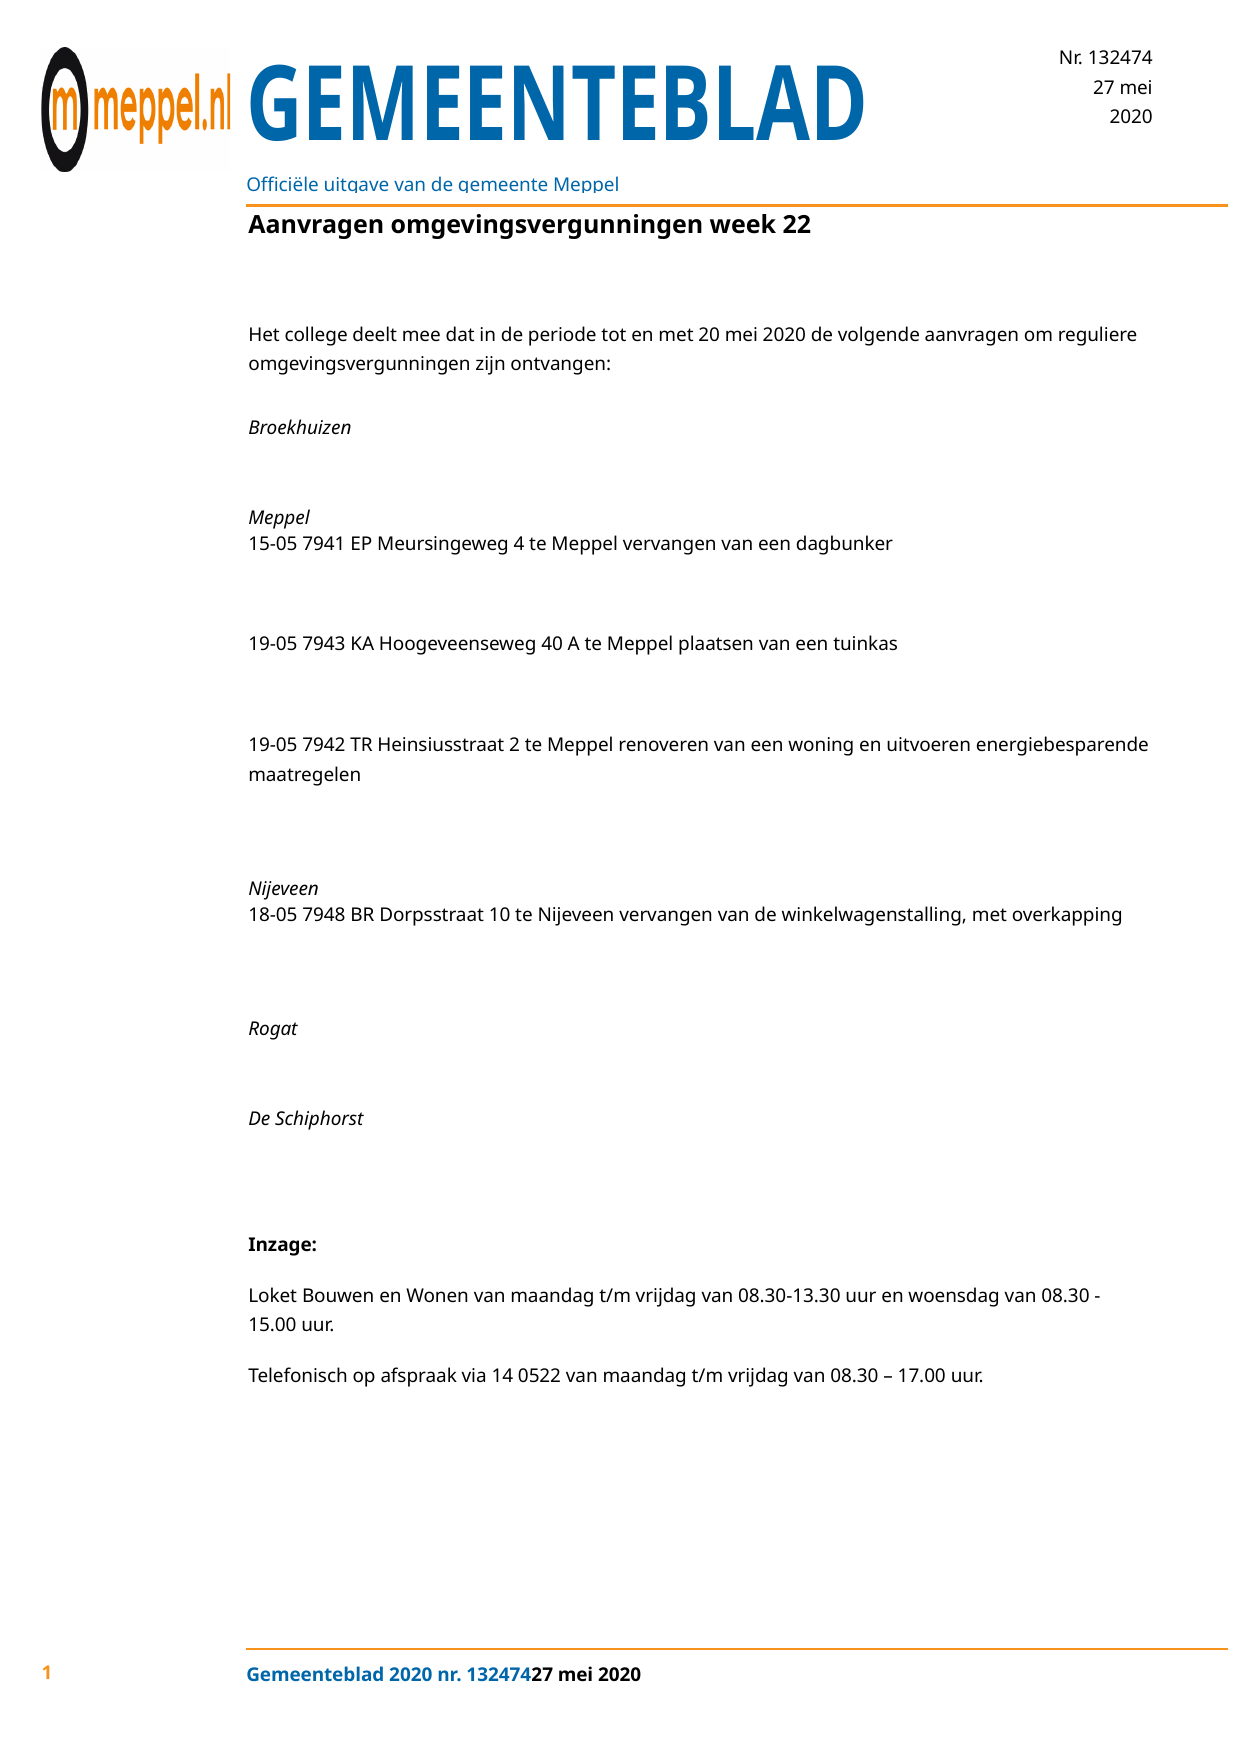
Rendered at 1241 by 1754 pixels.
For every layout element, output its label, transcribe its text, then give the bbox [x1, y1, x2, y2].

text Het college deelt mee dat in de periode tot en met 20 mei 2020 de volgende aanvragen om reguliere omgevingsvergunningen zijn ontvangen: [248, 321, 1152, 376]
text 18-05 7948 BR Dorpsstraat 10 te Nijeveen vervangen van de winkelwagenstalling, met overkapping [248, 901, 1152, 927]
text Inzage: [248, 1232, 1152, 1257]
text Telefonisch op afspraak via 14 0522 van maandag t/m vrijdag van 08.30 – 17.00 uur. [248, 1362, 1152, 1388]
text 19-05 7943 KA Hoogeveenseweg 40 A te Meppel plaatsen van een tuinkas [248, 631, 1152, 656]
picture [41, 47, 231, 172]
text 15-05 7941 EP Meursingeweg 4 te Meppel vervangen van een dagbunker [248, 530, 1152, 555]
text Aanvragen omgevingsvergunningen week 22 [248, 207, 1152, 241]
text Broekhuizen [248, 414, 1152, 440]
text Nijeveen [248, 875, 1152, 901]
text De Schiphorst [248, 1105, 1152, 1131]
text 19-05 7942 TR Heinsiusstraat 2 te Meppel renoveren van een woning en uitvoeren energiebesparende maatregelen [248, 731, 1152, 787]
text Loket Bouwen en Wonen van maandag t/m vrijdag van 08.30-13.30 uur en woensdag van 08.30 - 15.00 uur. [248, 1282, 1152, 1337]
text Meppel [248, 504, 1152, 530]
text Rogat [248, 1015, 1152, 1041]
